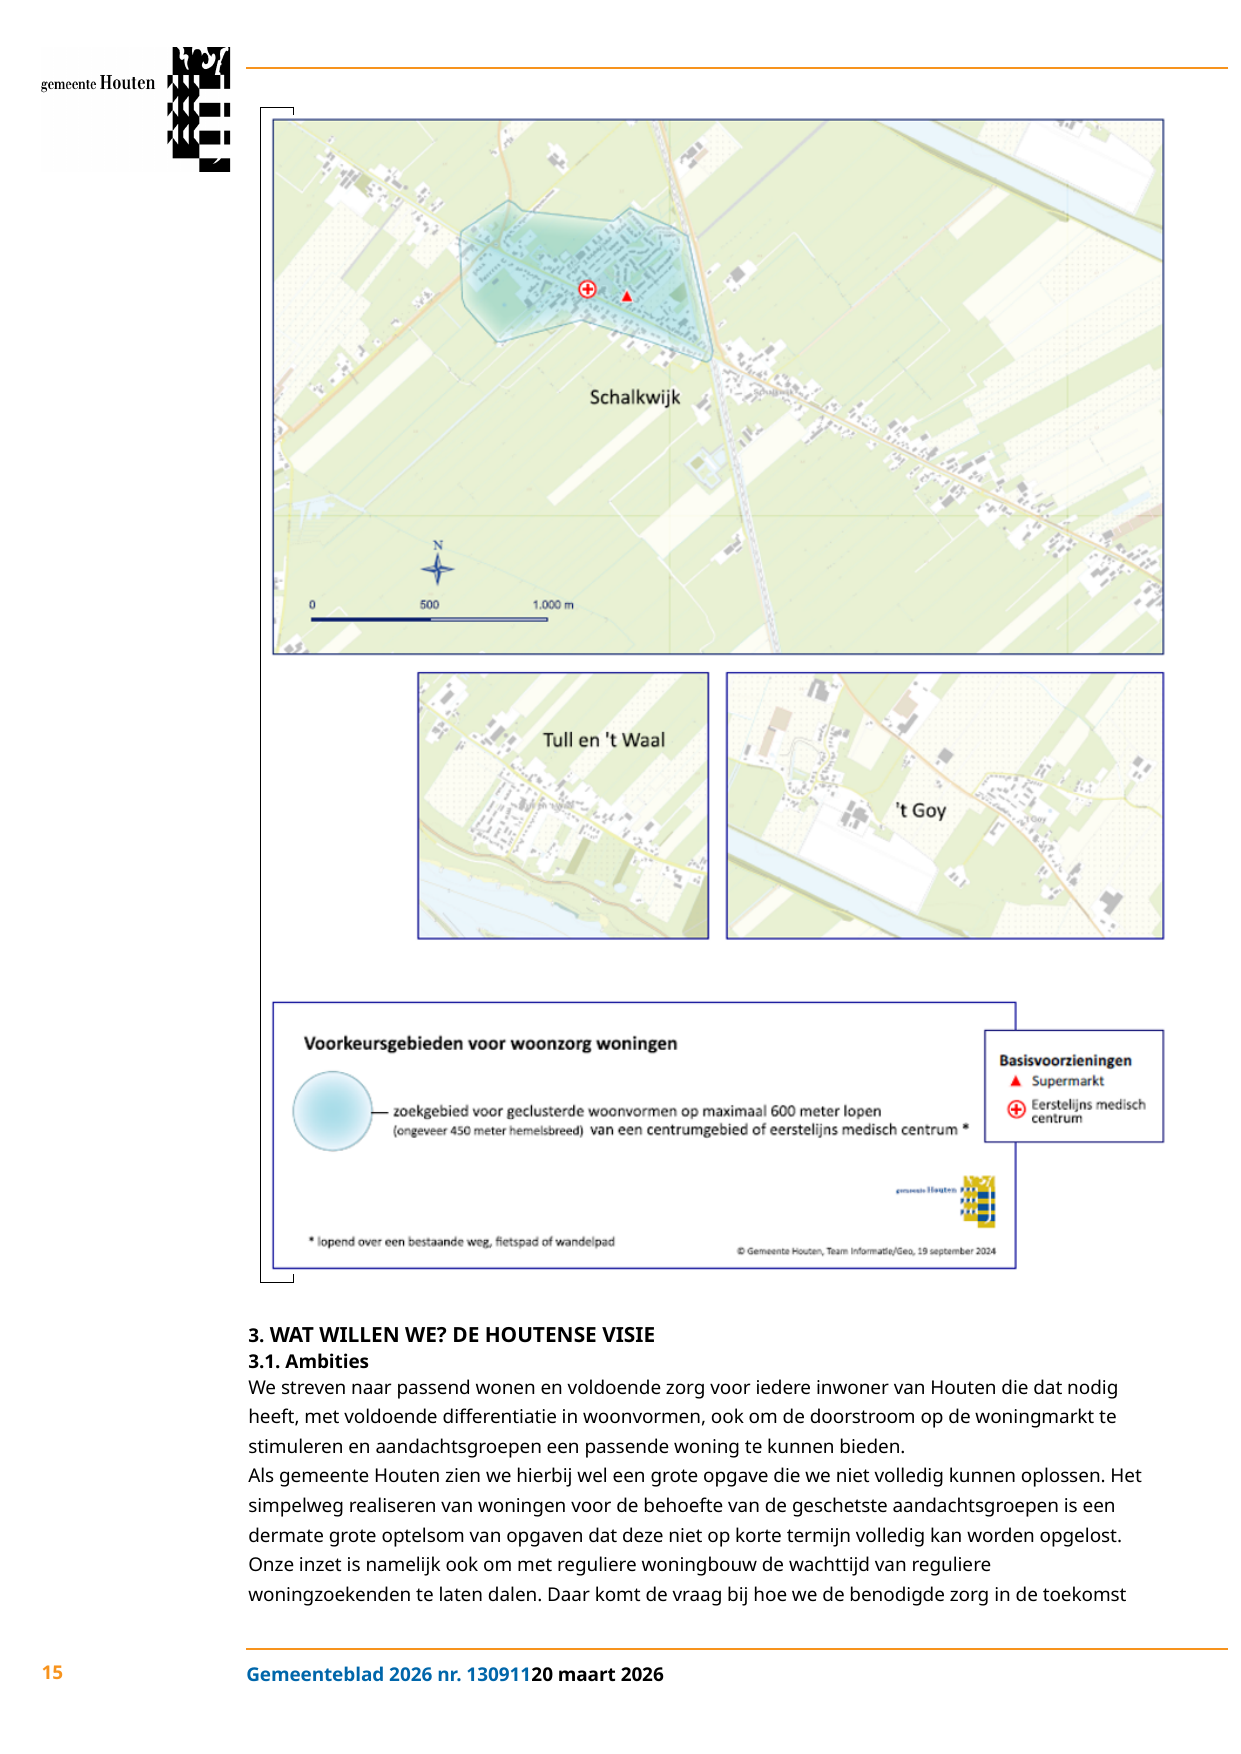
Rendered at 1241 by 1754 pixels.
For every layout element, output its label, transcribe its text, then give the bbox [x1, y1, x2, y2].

picture [268, 115, 1173, 1274]
text 3.1. Ambities [248, 1348, 1152, 1374]
picture [41, 47, 231, 172]
text Als gemeente Houten zien we hierbij wel een grote opgave die we niet volledig kunnen oplossen. Het simpelweg realiseren van woningen voor de behoefte van de geschetste aandachtsgroepen is een dermate grote optelsom van opgaven dat deze niet op korte termijn volledig kan worden opgelost. Onze inzet is namelijk ook om met reguliere woningbouw de wachttijd van reguliere woningzoekenden te laten dalen. Daar komt de vraag bij hoe we de benodigde zorg in de toekomst [248, 1463, 1152, 1607]
text We streven naar passend wonen en voldoende zorg voor iedere inwoner van Houten die dat nodig heeft, met voldoende differentiatie in woonvormen, ook om de doorstroom op de woningmarkt te stimuleren en aandachtsgroepen een passende woning te kunnen bieden. [248, 1374, 1152, 1459]
text 3. WAT WILLEN WE? DE HOUTENSE VISIE [248, 1320, 1152, 1348]
